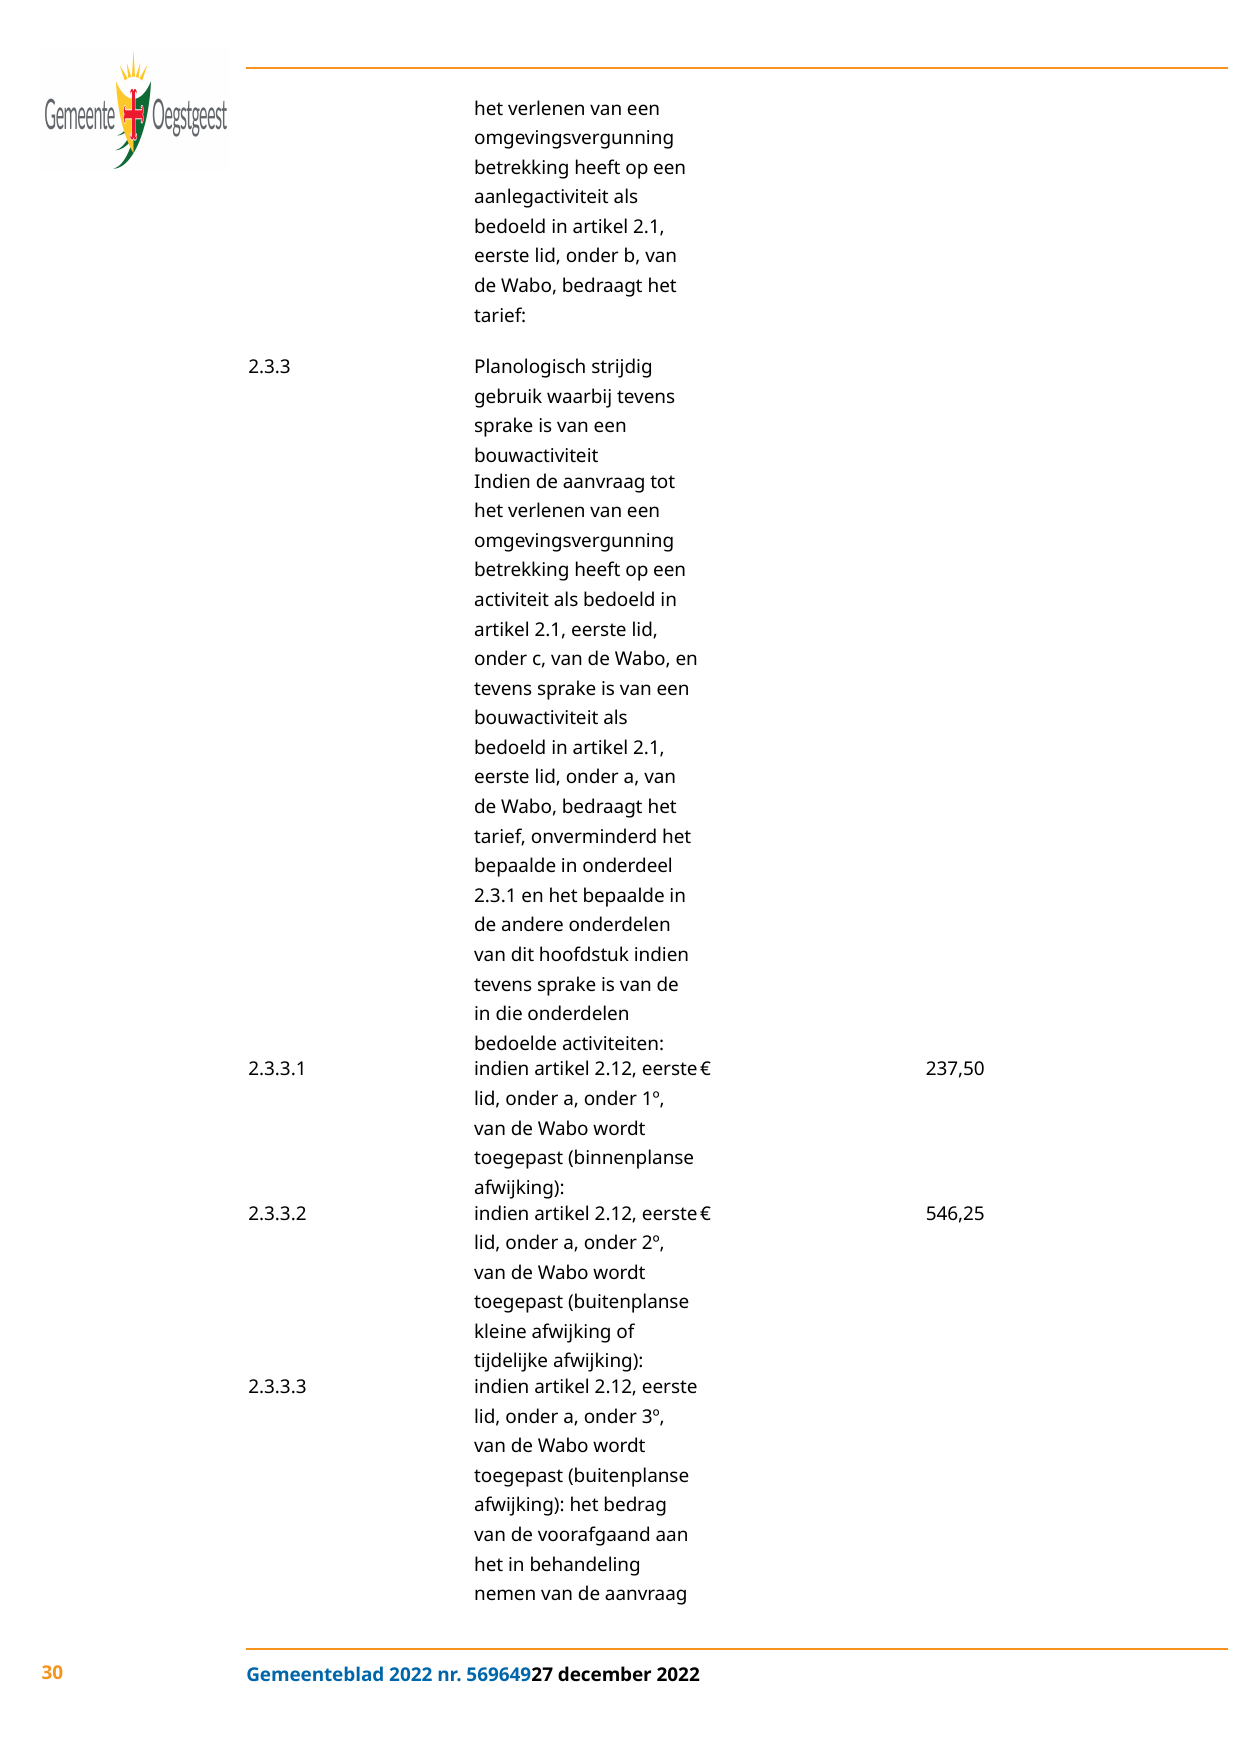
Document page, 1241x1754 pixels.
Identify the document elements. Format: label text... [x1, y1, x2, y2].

table_cell Planologisch strijdig gebruik waarbij tevens sprake is van een bouwactiviteit [474, 353, 700, 468]
table_cell 2.3.3.2 [248, 1200, 474, 1373]
table_cell 546,25 [926, 1200, 1152, 1373]
table_cell indien artikel 2.12, eerste lid, onder a, onder 1º, van de Wabo wordt toegepast (binnenplanse afwijking): [474, 1056, 700, 1200]
table_cell 2.3.3.1 [248, 1056, 474, 1200]
table_cell indien artikel 2.12, eerste lid, onder a, onder 3º, van de Wabo wordt toegepast (buitenplanse afwijking): het bedrag van de voorafgaand aan het in behandeling nemen van de aanvraag [474, 1373, 700, 1606]
table_cell [700, 1373, 926, 1606]
table_cell [926, 95, 1152, 328]
table_cell indien artikel 2.12, eerste lid, onder a, onder 2º, van de Wabo wordt toegepast (buitenplanse kleine afwijking of tijdelijke afwijking): [474, 1200, 700, 1373]
table_cell [248, 95, 474, 328]
table_cell € [700, 1200, 926, 1373]
table_cell € [700, 1056, 926, 1200]
table_cell [926, 1373, 1152, 1606]
table_cell [248, 328, 474, 353]
table_cell [700, 353, 926, 468]
table_cell 2.3.3 [248, 353, 474, 468]
table_cell [926, 353, 1152, 468]
table_cell 2.3.3.3 [248, 1373, 474, 1606]
table_cell Indien de aanvraag tot het verlenen van een omgevingsvergunning betrekking heeft op een activiteit als bedoeld in artikel 2.1, eerste lid, onder c, van de Wabo, en tevens sprake is van een bouwactiviteit als bedoeld in artikel 2.1, eerste lid, onder a, van de Wabo, bedraagt het tarief, onverminderd het bepaalde in onderdeel 2.3.1 en het bepaalde in de andere onderdelen van dit hoofdstuk indien tevens sprake is van de in die onderdelen bedoelde activiteiten: [474, 468, 700, 1056]
picture [41, 47, 231, 172]
table_cell [474, 328, 700, 353]
table_cell [700, 328, 926, 353]
table_cell [926, 328, 1152, 353]
table_cell [926, 468, 1152, 1056]
table_cell 237,50 [926, 1056, 1152, 1200]
table_cell [248, 468, 474, 1056]
table_cell [700, 95, 926, 328]
table_cell [700, 468, 926, 1056]
table_cell het verlenen van een omgevingsvergunning betrekking heeft op een aanlegactiviteit als bedoeld in artikel 2.1, eerste lid, onder b, van de Wabo, bedraagt het tarief: [474, 95, 700, 328]
